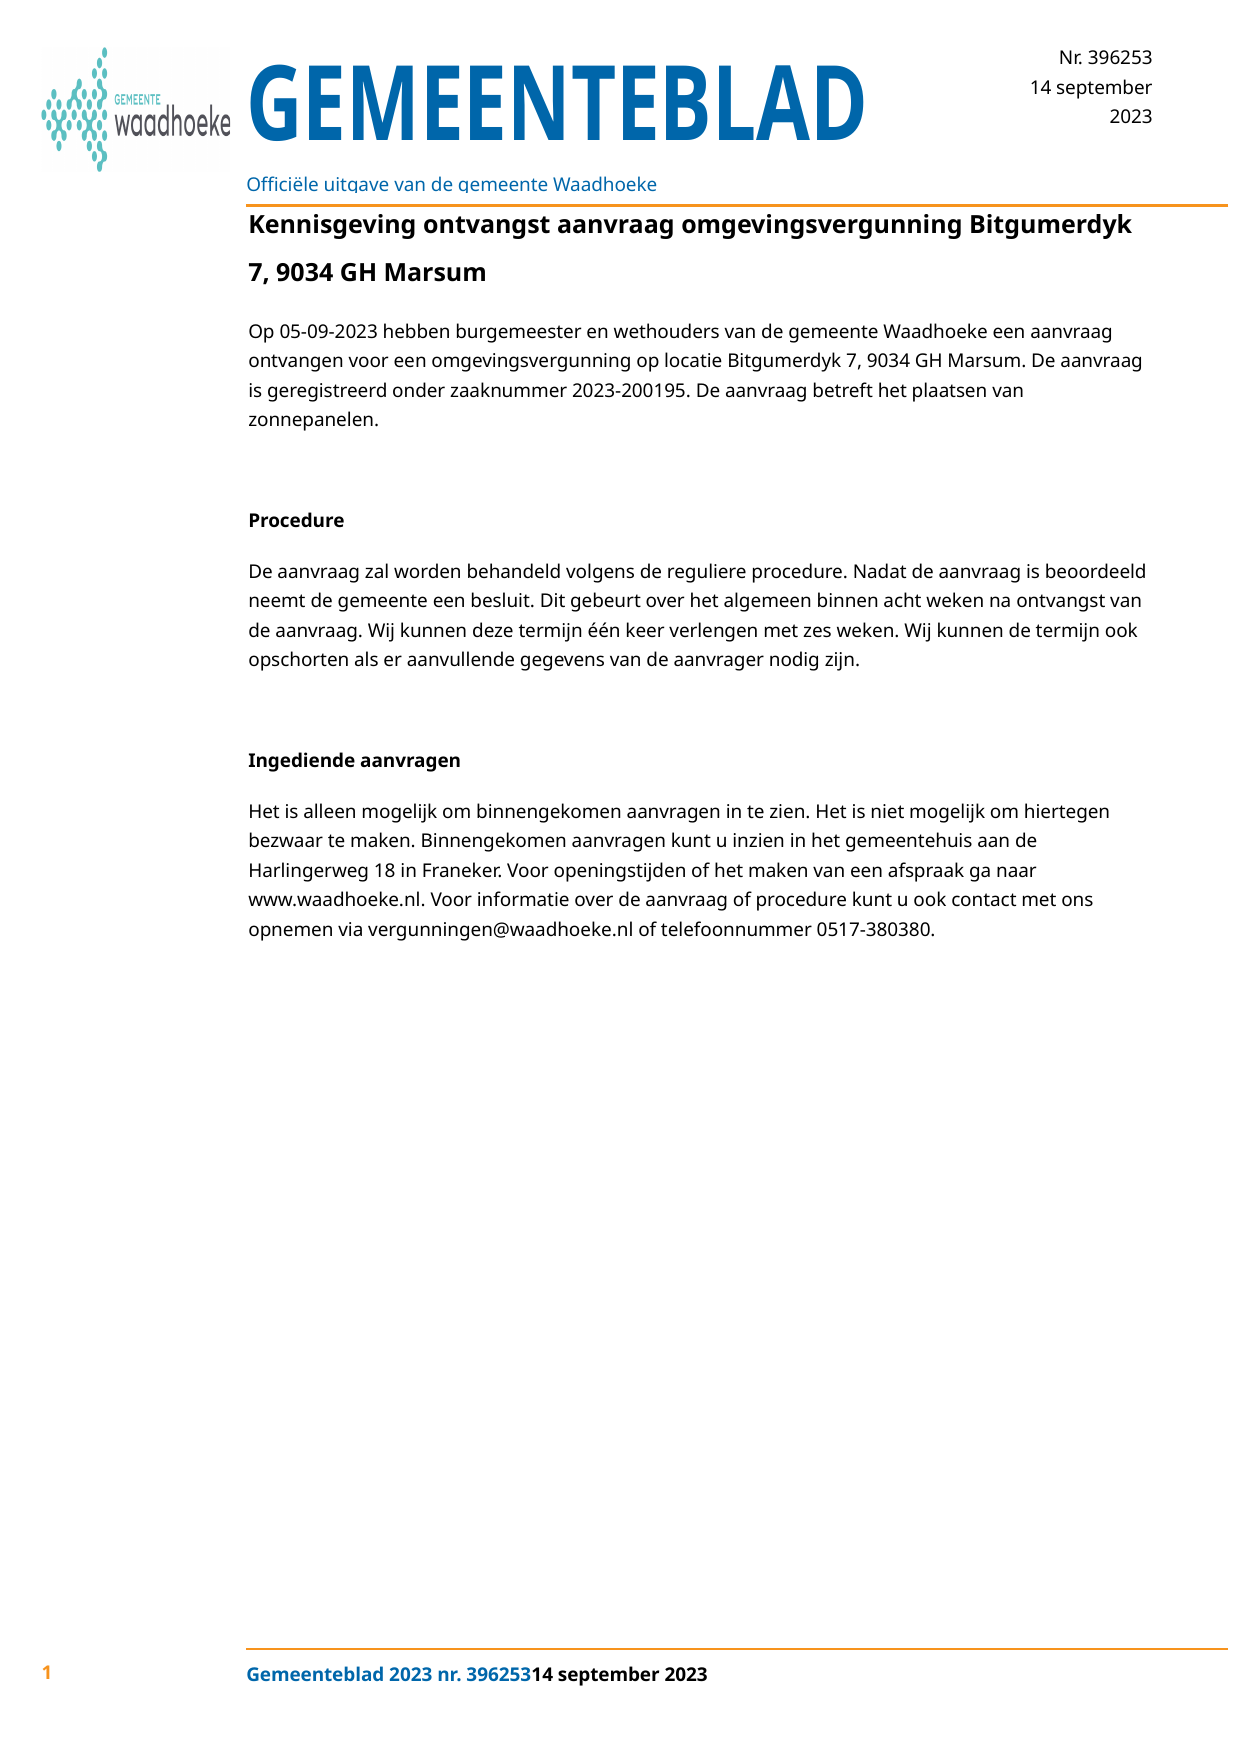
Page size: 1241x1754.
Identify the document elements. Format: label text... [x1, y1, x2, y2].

text Op 05-09-2023 hebben burgemeester en wethouders van de gemeente Waadhoeke een aanvraag ontvangen voor een omgevingsvergunning op locatie Bitgumerdyk 7, 9034 GH Marsum. De aanvraag is geregistreerd onder zaaknummer 2023-200195. De aanvraag betreft het plaatsen van zonnepanelen. [248, 318, 1152, 432]
picture [41, 47, 231, 172]
text Procedure [248, 507, 1152, 533]
text Het is alleen mogelijk om binnengekomen aanvragen in te zien. Het is niet mogelijk om hiertegen bezwaar te maken. Binnengekomen aanvragen kunt u inzien in het gemeentehuis aan de Harlingerweg 18 in Franeker. Voor openingstijden of het maken van een afspraak ga naar www.waadhoeke.nl. Voor informatie over de aanvraag of procedure kunt u ook contact met ons opnemen via vergunningen@waadhoeke.nl of telefoonnummer 0517-380380. [248, 798, 1152, 942]
text Ingediende aanvragen [248, 747, 1152, 773]
text Kennisgeving ontvangst aanvraag omgevingsvergunning Bitgumerdyk 7, 9034 GH Marsum [248, 207, 1152, 288]
text De aanvraag zal worden behandeld volgens de reguliere procedure. Nadat de aanvraag is beoordeeld neemt de gemeente een besluit. Dit gebeurt over het algemeen binnen acht weken na ontvangst van de aanvraag. Wij kunnen deze termijn één keer verlengen met zes weken. Wij kunnen de termijn ook opschorten als er aanvullende gegevens van de aanvrager nodig zijn. [248, 558, 1152, 672]
